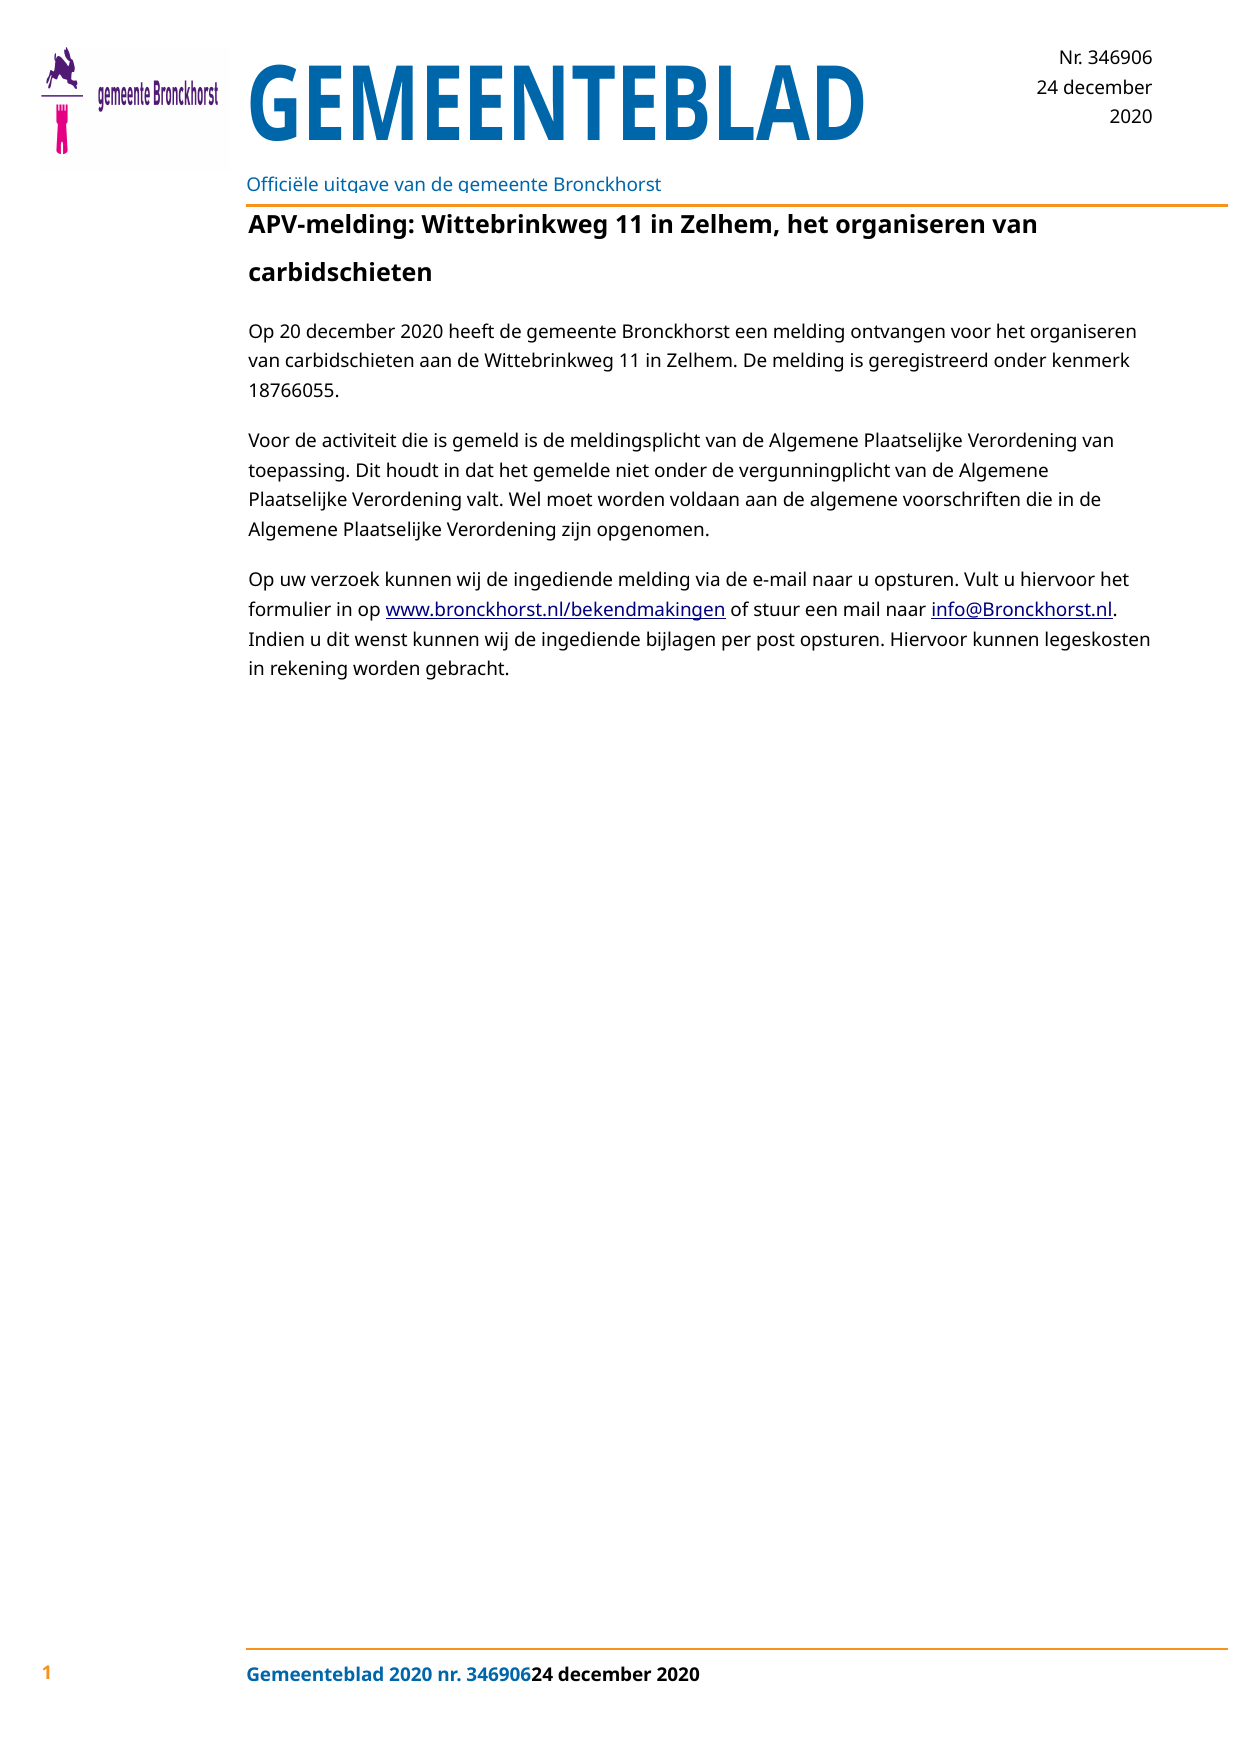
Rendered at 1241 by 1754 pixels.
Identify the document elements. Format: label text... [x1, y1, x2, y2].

text Op uw verzoek kunnen wij de ingediende melding via de e-mail naar u opsturen. Vult u hiervoor het formulier in op www.bronckhorst.nl/bekendmakingen of stuur een mail naar info@Bronckhorst.nl. Indien u dit wenst kunnen wij de ingediende bijlagen per post opsturen. Hiervoor kunnen legeskosten in rekening worden gebracht. [248, 567, 1152, 681]
text APV-melding: Wittebrinkweg 11 in Zelhem, het organiseren van carbidschieten [248, 207, 1152, 288]
picture [41, 47, 231, 172]
text Op 20 december 2020 heeft de gemeente Bronckhorst een melding ontvangen voor het organiseren van carbidschieten aan de Wittebrinkweg 11 in Zelhem. De melding is geregistreerd onder kenmerk 18766055. [248, 318, 1152, 403]
text Voor de activiteit die is gemeld is de meldingsplicht van de Algemene Plaatselijke Verordening van toepassing. Dit houdt in dat het gemelde niet onder de vergunningplicht van de Algemene Plaatselijke Verordening valt. Wel moet worden voldaan aan de algemene voorschriften die in de Algemene Plaatselijke Verordening zijn opgenomen. [248, 427, 1152, 542]
